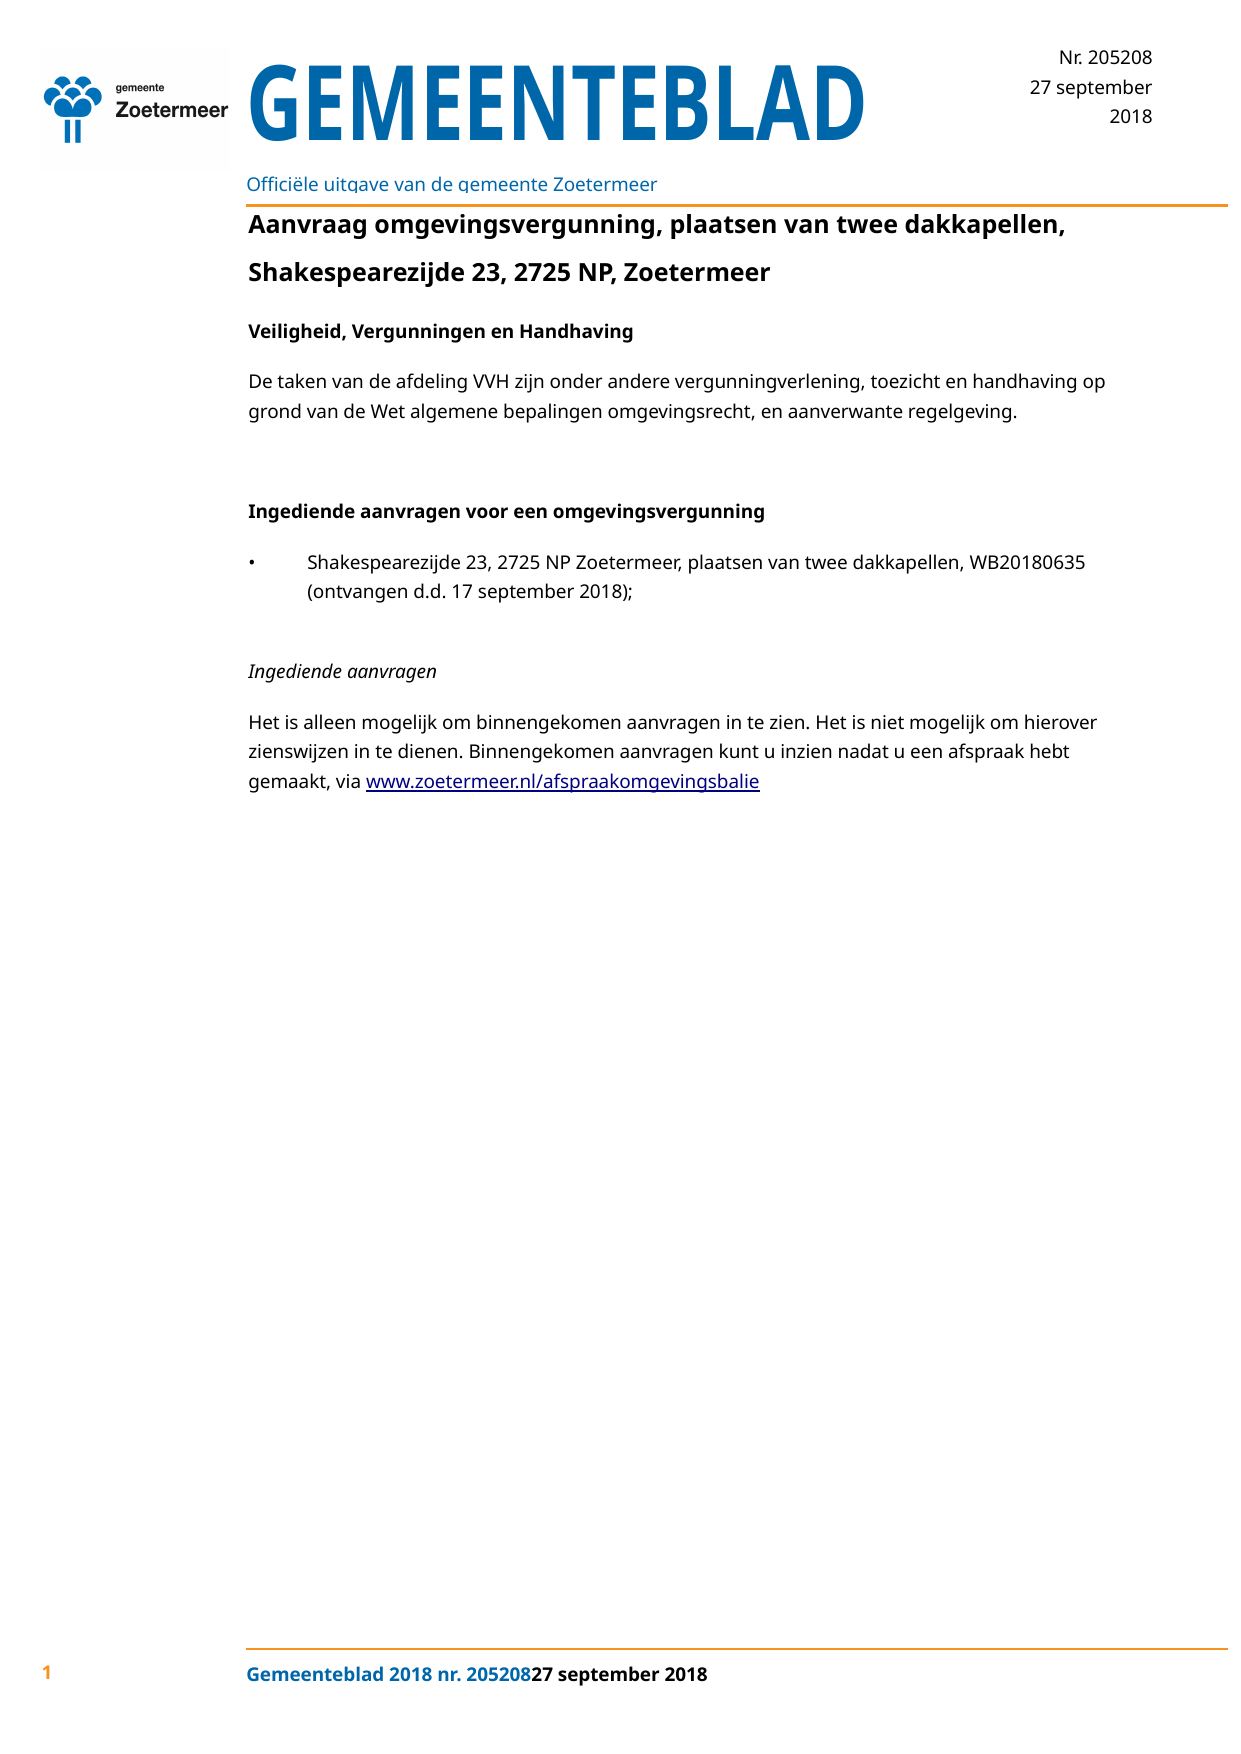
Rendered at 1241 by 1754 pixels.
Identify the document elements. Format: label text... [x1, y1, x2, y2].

text De taken van de afdeling VVH zijn onder andere vergunningverlening, toezicht en handhaving op grond van de Wet algemene bepalingen omgevingsrecht, en aanverwante regelgeving. [248, 368, 1152, 424]
list Shakespearezijde 23, 2725 NP Zoetermeer, plaatsen van twee dakkapellen, WB20180635 (ontvangen d.d. 17 september 2018); [248, 549, 1152, 604]
text Aanvraag omgevingsvergunning, plaatsen van twee dakkapellen, Shakespearezijde 23, 2725 NP, Zoetermeer [248, 207, 1152, 288]
picture [41, 47, 231, 172]
text Het is alleen mogelijk om binnengekomen aanvragen in te zien. Het is niet mogelijk om hierover zienswijzen in te dienen. Binnengekomen aanvragen kunt u inzien nadat u een afspraak hebt gemaakt, via www.zoetermeer.nl/afspraakomgevingsbalie [248, 709, 1152, 794]
text Ingediende aanvragen [248, 659, 1152, 684]
text Veiligheid, Vergunningen en Handhaving [248, 318, 1152, 344]
text Ingediende aanvragen voor een omgevingsvergunning [248, 499, 1152, 524]
